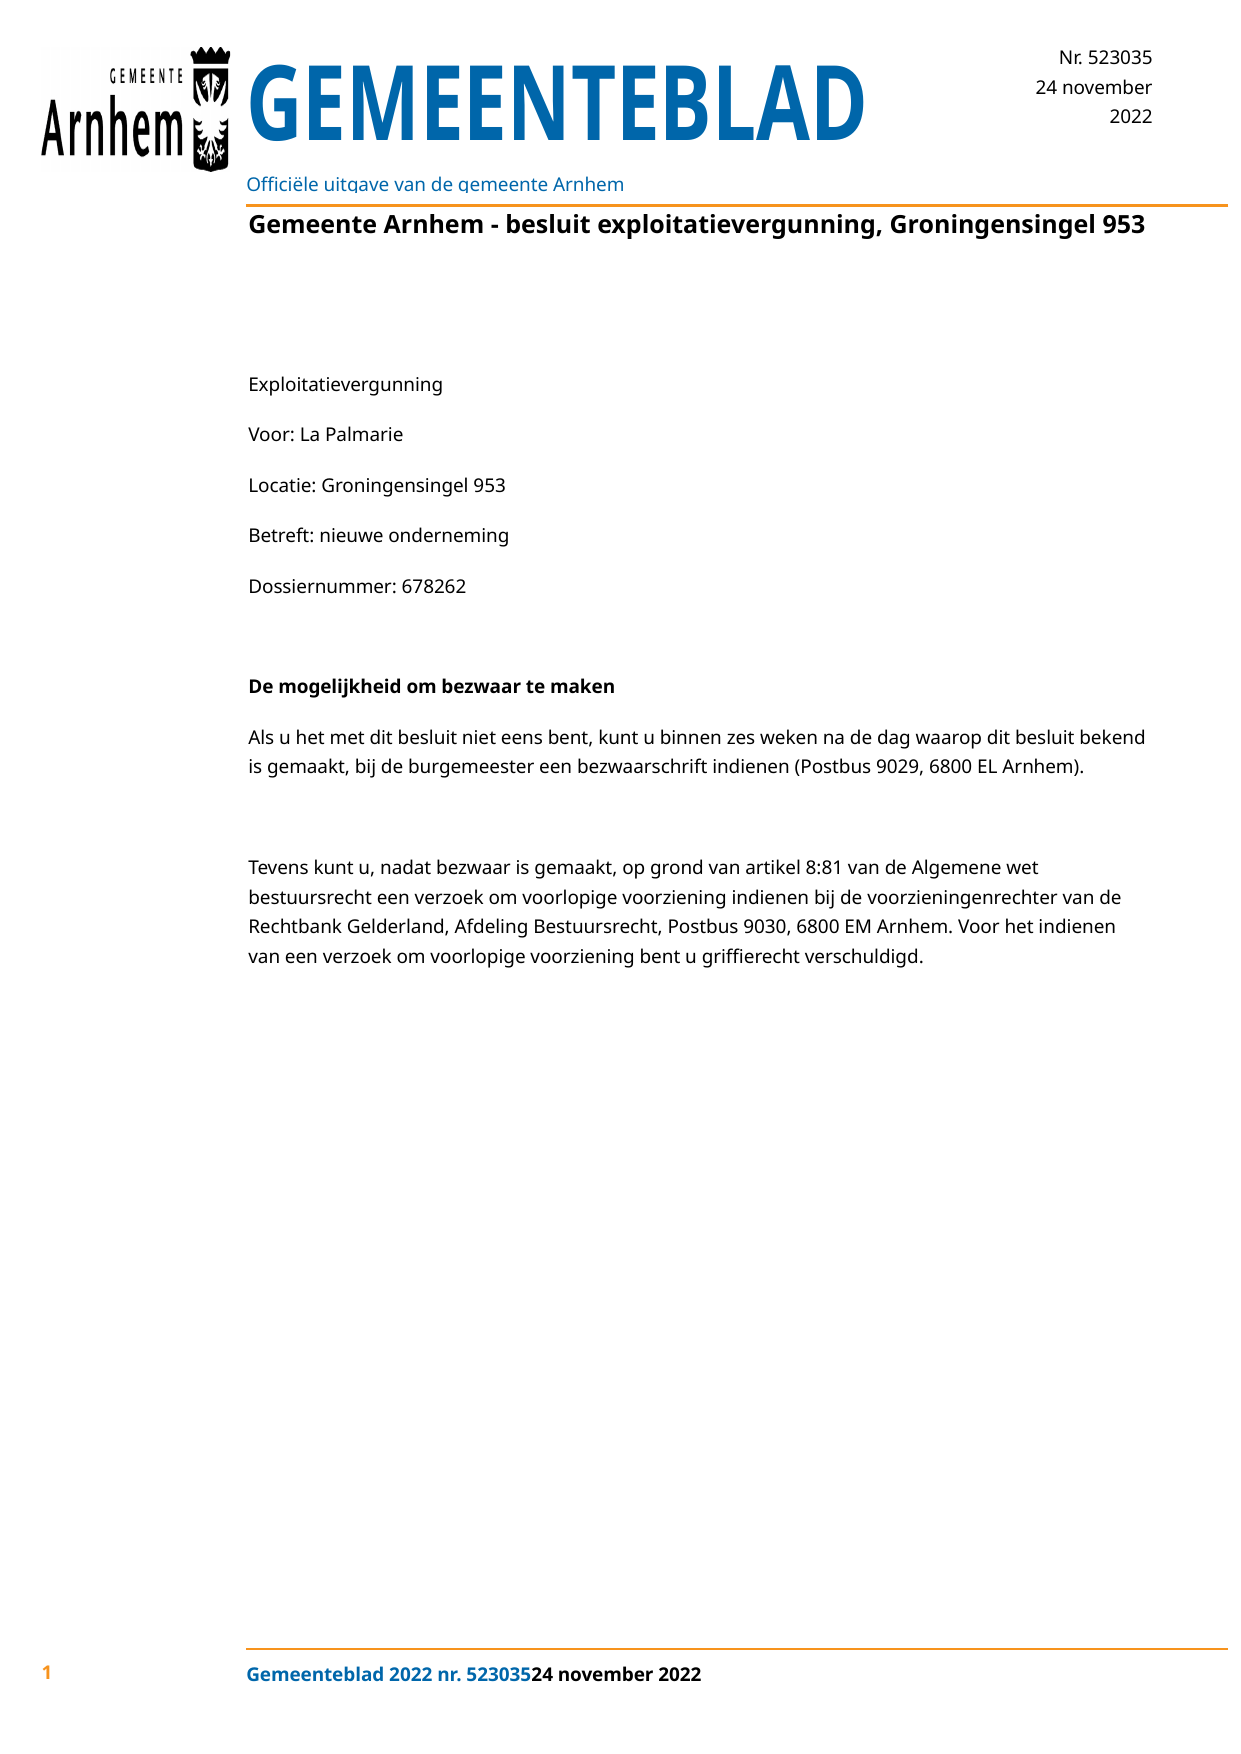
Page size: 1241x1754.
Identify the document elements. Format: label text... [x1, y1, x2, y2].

text Tevens kunt u, nadat bezwaar is gemaakt, op grond van artikel 8:81 van de Algemene wet bestuursrecht een verzoek om voorlopige voorziening indienen bij de voorzieningenrechter van de Rechtbank Gelderland, Afdeling Bestuursrecht, Postbus 9030, 6800 EM Arnhem. Voor het indienen van een verzoek om voorlopige voorziening bent u griffierecht verschuldigd. [248, 854, 1152, 969]
text Dossiernummer: 678262 [248, 573, 1152, 598]
text Als u het met dit besluit niet eens bent, kunt u binnen zes weken na de dag waarop dit besluit bekend is gemaakt, bij de burgemeester een bezwaarschrift indienen (Postbus 9029, 6800 EL Arnhem). [248, 724, 1152, 779]
picture [41, 47, 231, 172]
text Gemeente Arnhem - besluit exploitatievergunning, Groningensingel 953 [248, 207, 1152, 241]
text Exploitatievergunning [248, 371, 1152, 397]
text Betreft: nieuwe onderneming [248, 522, 1152, 548]
text Voor: La Palmarie [248, 422, 1152, 447]
text De mogelijkheid om bezwaar te maken [248, 674, 1152, 699]
text Locatie: Groningensingel 953 [248, 472, 1152, 498]
